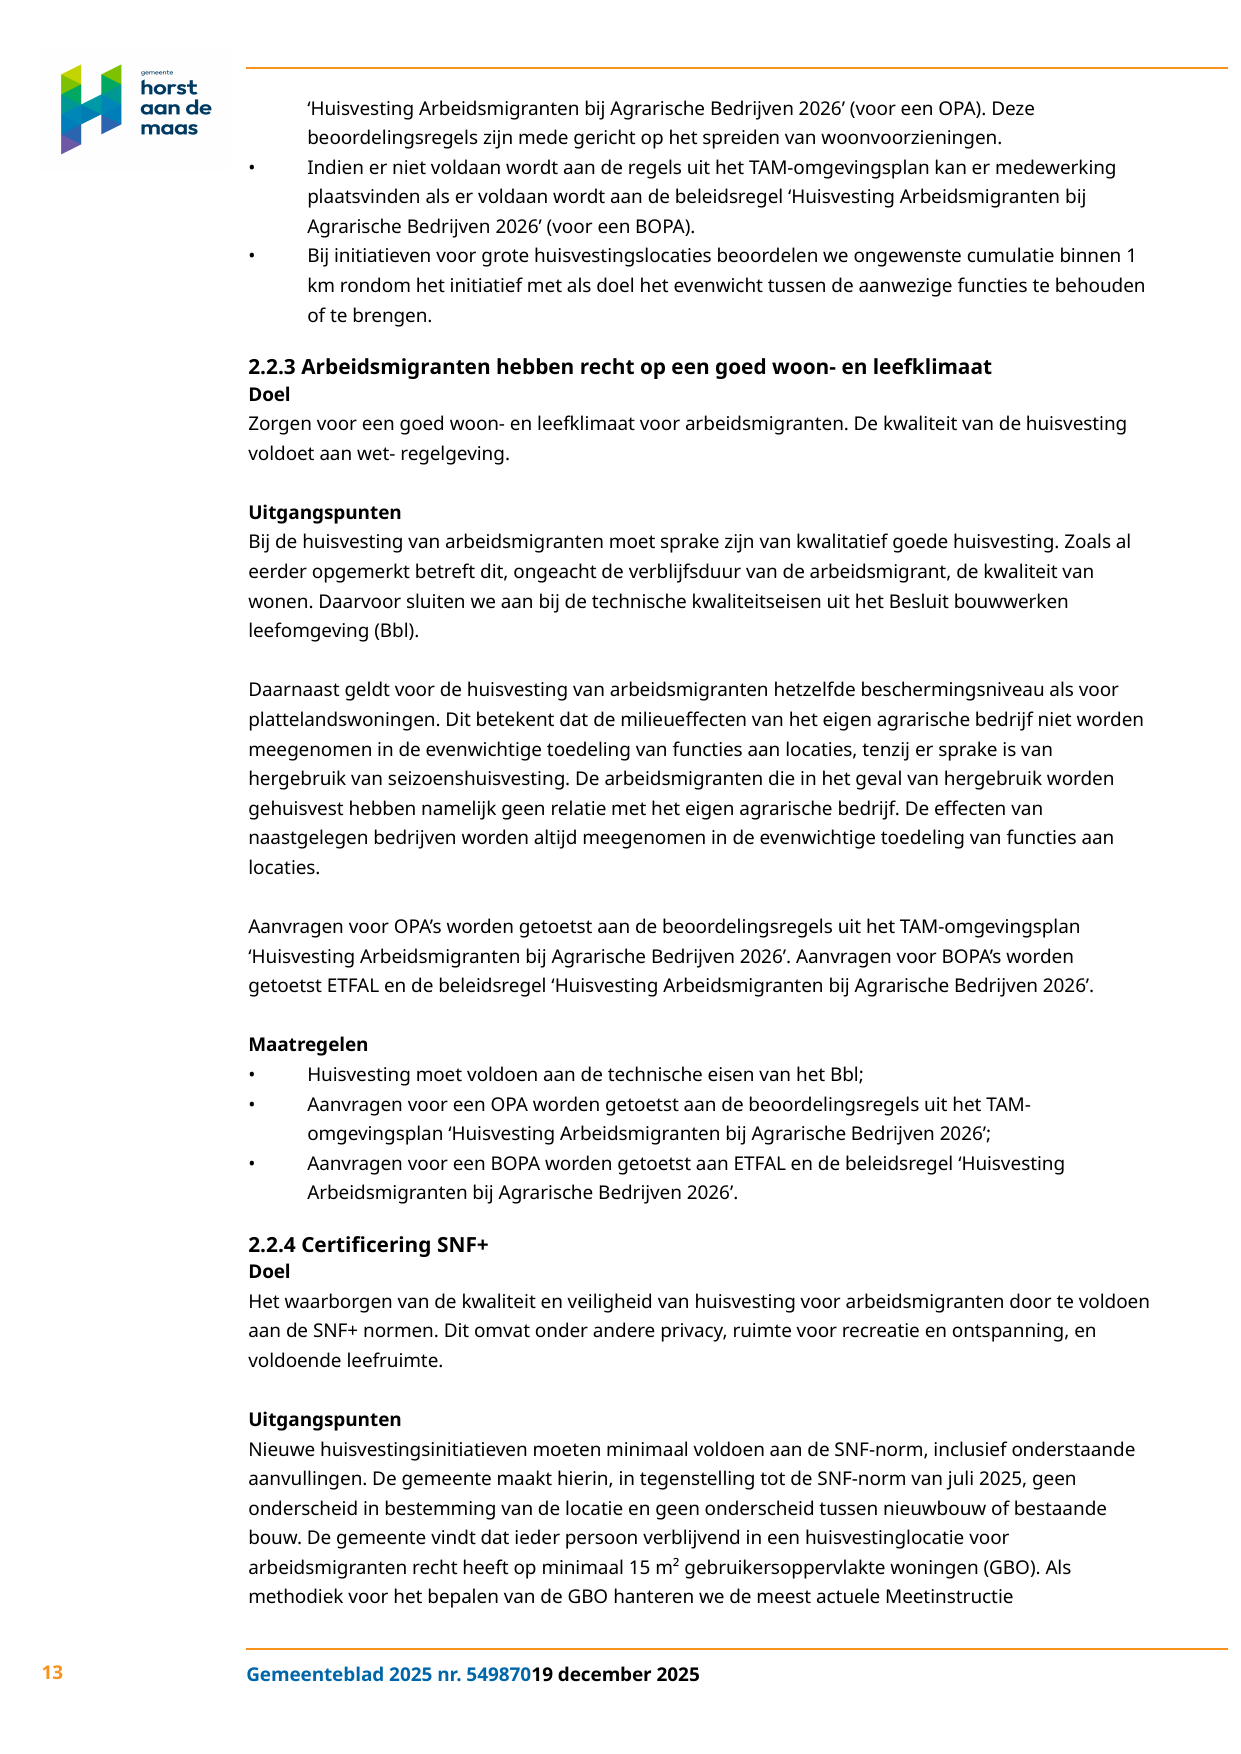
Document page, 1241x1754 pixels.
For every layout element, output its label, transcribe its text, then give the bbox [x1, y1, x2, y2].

picture [41, 47, 231, 172]
text Doel [248, 381, 1152, 406]
text Doel [248, 1258, 1152, 1284]
text Zorgen voor een goed woon- en leefklimaat voor arbeidsmigranten. De kwaliteit van de huisvesting voldoet aan wet- regelgeving. [248, 410, 1152, 466]
list Aanvragen voor een OPA worden getoetst aan de beoordelingsregels uit het TAM-omgevingsplan ‘Huisvesting Arbeidsmigranten bij Agrarische Bedrijven 2026’; [248, 1091, 1152, 1146]
text 2.2.3 Arbeidsmigranten hebben recht op een goed woon- en leefklimaat [248, 352, 1152, 381]
text 2.2.4 Certificering SNF+ [248, 1230, 1152, 1258]
text Bij de huisvesting van arbeidsmigranten moet sprake zijn van kwalitatief goede huisvesting. Zoals al eerder opgemerkt betreft dit, ongeacht de verblijfsduur van de arbeidsmigrant, de kwaliteit van wonen. Daarvoor sluiten we aan bij de technische kwaliteitseisen uit het Besluit bouwwerken leefomgeving (Bbl). [248, 529, 1152, 643]
text Daarnaast geldt voor de huisvesting van arbeidsmigranten hetzelfde beschermingsniveau als voor plattelandswoningen. Dit betekent dat de milieueffecten van het eigen agrarische bedrijf niet worden meegenomen in de evenwichtige toedeling van functies aan locaties, tenzij er sprake is van hergebruik van seizoenshuisvesting. De arbeidsmigranten die in het geval van hergebruik worden gehuisvest hebben namelijk geen relatie met het eigen agrarische bedrijf. De effecten van naastgelegen bedrijven worden altijd meegenomen in de evenwichtige toedeling van functies aan locaties. [248, 677, 1152, 880]
list Huisvesting moet voldoen aan de technische eisen van het Bbl; [248, 1061, 1152, 1087]
text Maatregelen [248, 1032, 1152, 1057]
text Het waarborgen van de kwaliteit en veiligheid van huisvesting voor arbeidsmigranten door te voldoen aan de SNF+ normen. Dit omvat onder andere privacy, ruimte voor recreatie en ontspanning, en voldoende leefruimte. [248, 1288, 1152, 1373]
text Uitgangspunten [248, 1406, 1152, 1432]
list ‘Huisvesting Arbeidsmigranten bij Agrarische Bedrijven 2026’ (voor een OPA). Deze beoordelingsregels zijn mede gericht op het spreiden van woonvoorzieningen. [248, 95, 1152, 150]
text Nieuwe huisvestingsinitiatieven moeten minimaal voldoen aan de SNF-norm, inclusief onderstaande aanvullingen. De gemeente maakt hierin, in tegenstelling tot de SNF-norm van juli 2025, geen onderscheid in bestemming van de locatie en geen onderscheid tussen nieuwbouw of bestaande bouw. De gemeente vindt dat ieder persoon verblijvend in een huisvestinglocatie voor arbeidsmigranten recht heeft op minimaal 15 m² gebruikersoppervlakte woningen (GBO). Als methodiek voor het bepalen van de GBO hanteren we de meest actuele Meetinstructie [248, 1436, 1152, 1609]
text Uitgangspunten [248, 499, 1152, 525]
list Aanvragen voor een BOPA worden getoetst aan ETFAL en de beleidsregel ‘Huisvesting Arbeidsmigranten bij Agrarische Bedrijven 2026’. [248, 1150, 1152, 1205]
list Indien er niet voldaan wordt aan de regels uit het TAM-omgevingsplan kan er medewerking plaatsvinden als er voldaan wordt aan de beleidsregel ‘Huisvesting Arbeidsmigranten bij Agrarische Bedrijven 2026’ (voor een BOPA). [248, 154, 1152, 239]
text Aanvragen voor OPA’s worden getoetst aan de beoordelingsregels uit het TAM-omgevingsplan ‘Huisvesting Arbeidsmigranten bij Agrarische Bedrijven 2026’. Aanvragen voor BOPA’s worden getoetst ETFAL en de beleidsregel ‘Huisvesting Arbeidsmigranten bij Agrarische Bedrijven 2026’. [248, 913, 1152, 998]
list Bij initiatieven voor grote huisvestingslocaties beoordelen we ongewenste cumulatie binnen 1 km rondom het initiatief met als doel het evenwicht tussen de aanwezige functies te behouden of te brengen. [248, 243, 1152, 328]
